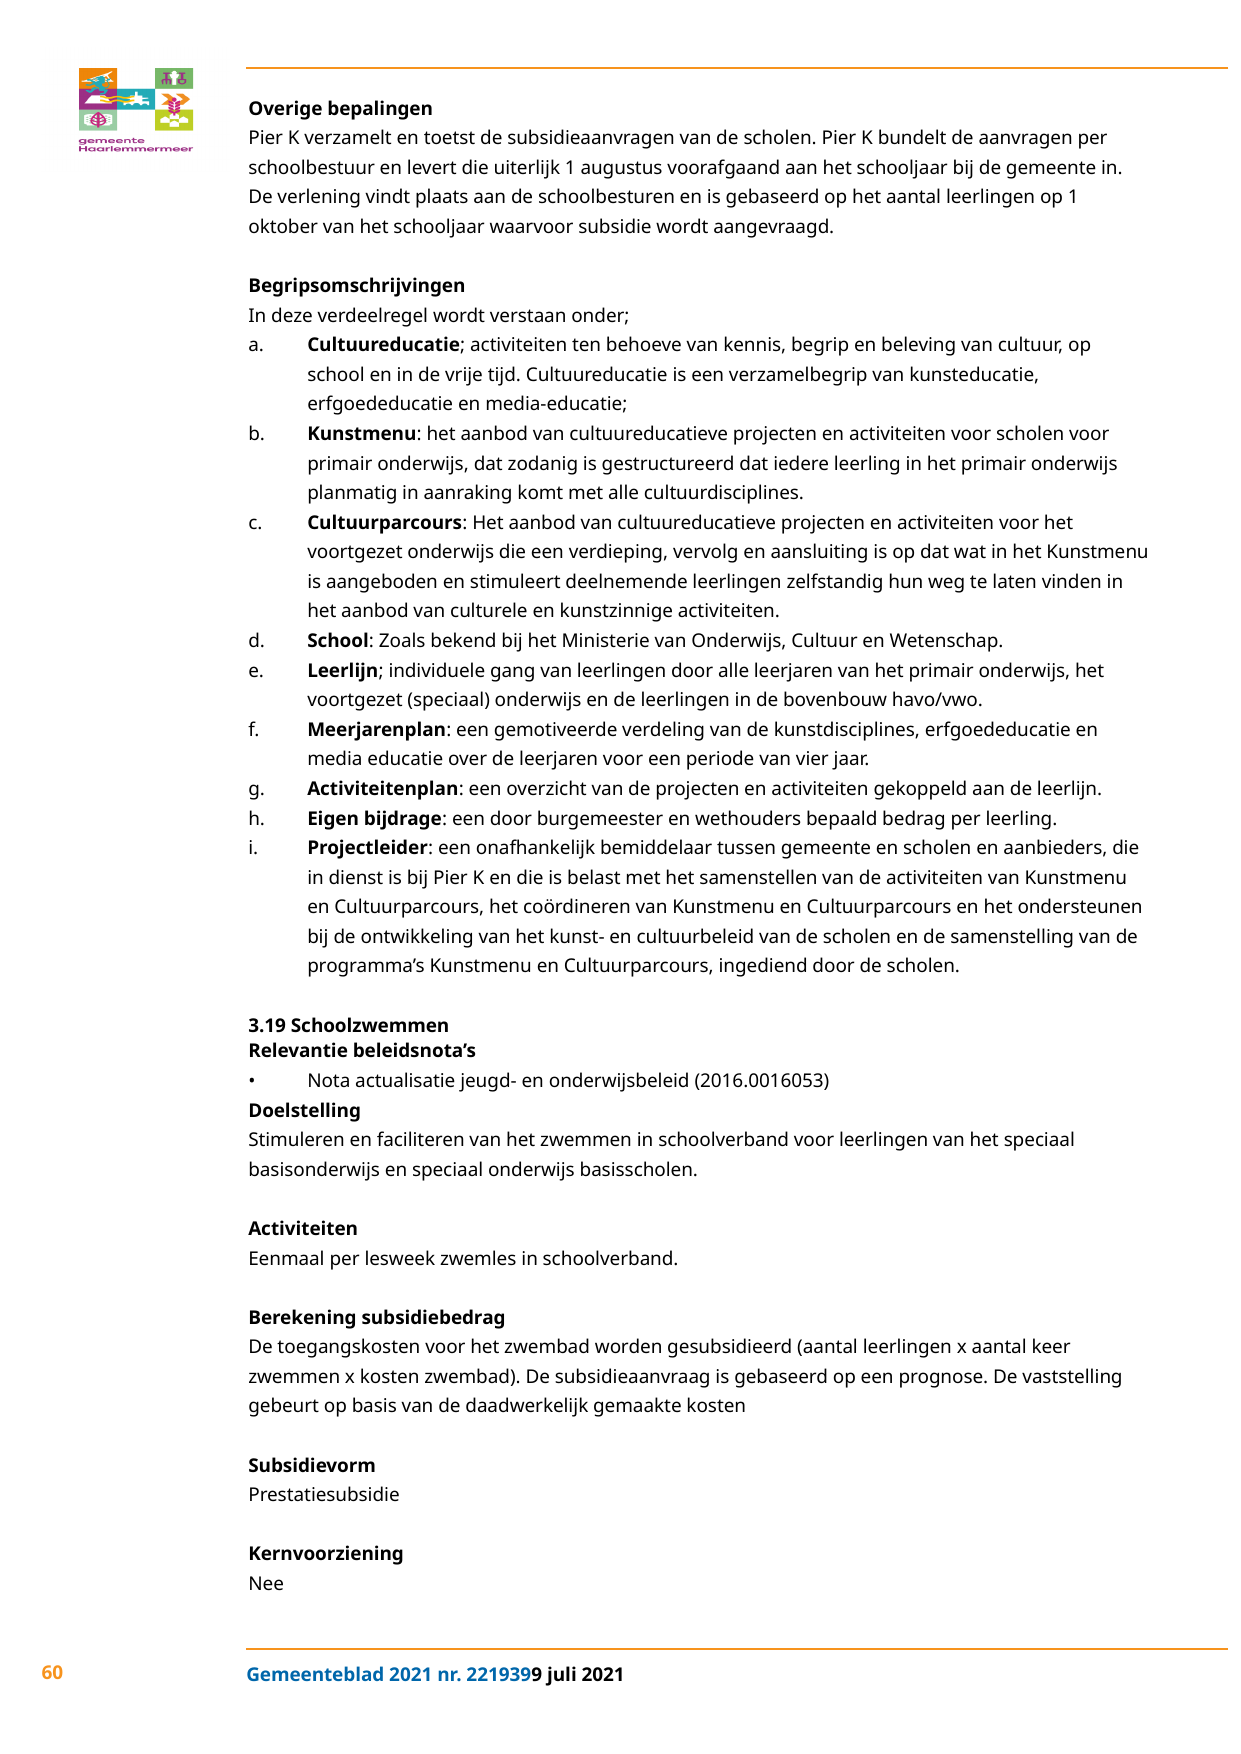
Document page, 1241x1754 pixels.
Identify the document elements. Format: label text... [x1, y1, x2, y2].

list Cultuureducatie; activiteiten ten behoeve van kennis, begrip en beleving van cultuur, op school en in de vrije tijd. Cultuureducatie is een verzamelbegrip van kunsteducatie, erfgoededucatie en media-educatie; [248, 331, 1152, 416]
text Doelstelling [248, 1097, 1152, 1122]
text Kernvoorziening [248, 1541, 1152, 1566]
list School: Zoals bekend bij het Ministerie van Onderwijs, Cultuur en Wetenschap. [248, 627, 1152, 653]
list Leerlijn; individuele gang van leerlingen door alle leerjaren van het primair onderwijs, het voortgezet (speciaal) onderwijs en de leerlingen in de bovenbouw havo/vwo. [248, 657, 1152, 712]
picture [41, 47, 231, 172]
list Meerjarenplan: een gemotiveerde verdeling van de kunstdisciplines, erfgoededucatie en media educatie over de leerjaren voor een periode van vier jaar. [248, 716, 1152, 771]
list Nota actualisatie jeugd- en onderwijsbeleid (2016.0016053) [248, 1067, 1152, 1093]
text Nee [248, 1570, 1152, 1596]
text Subsidievorm [248, 1452, 1152, 1477]
text Relevantie beleidsnota’s [248, 1038, 1152, 1063]
list Cultuurparcours: Het aanbod van cultuureducatieve projecten en activiteiten voor het voortgezet onderwijs die een verdieping, vervolg en aansluiting is op dat wat in het Kunstmenu is aangeboden en stimuleert deelnemende leerlingen zelfstandig hun weg te laten vinden in het aanbod van culturele en kunstzinnige activiteiten. [248, 509, 1152, 623]
text Pier K verzamelt en toetst de subsidieaanvragen van de scholen. Pier K bundelt de aanvragen per schoolbestuur en levert die uiterlijk 1 augustus voorafgaand aan het schooljaar bij de gemeente in. De verlening vindt plaats aan de schoolbesturen en is gebaseerd op het aantal leerlingen op 1 oktober van het schooljaar waarvoor subsidie wordt aangevraagd. [248, 124, 1152, 239]
text 3.19 Schoolzwemmen [248, 1012, 1152, 1038]
text Prestatiesubsidie [248, 1481, 1152, 1507]
text Stimuleren en faciliteren van het zwemmen in schoolverband voor leerlingen van het speciaal basisonderwijs en speciaal onderwijs basisscholen. [248, 1126, 1152, 1182]
text Activiteiten [248, 1215, 1152, 1241]
list Activiteitenplan: een overzicht van de projecten en activiteiten gekoppeld aan de leerlijn. [248, 775, 1152, 801]
text In deze verdeelregel wordt verstaan onder; [248, 302, 1152, 328]
text Overige bepalingen [248, 95, 1152, 121]
text De toegangskosten voor het zwembad worden gesubsidieerd (aantal leerlingen x aantal keer zwemmen x kosten zwembad). De subsidieaanvraag is gebaseerd op een prognose. De vaststelling gebeurt op basis van de daadwerkelijk gemaakte kosten [248, 1333, 1152, 1418]
text Berekening subsidiebedrag [248, 1304, 1152, 1329]
list Kunstmenu: het aanbod van cultuureducatieve projecten en activiteiten voor scholen voor primair onderwijs, dat zodanig is gestructureerd dat iedere leerling in het primair onderwijs planmatig in aanraking komt met alle cultuurdisciplines. [248, 420, 1152, 505]
text Eenmaal per lesweek zwemles in schoolverband. [248, 1245, 1152, 1270]
list Eigen bijdrage: een door burgemeester en wethouders bepaald bedrag per leerling. [248, 805, 1152, 831]
text Begripsomschrijvingen [248, 272, 1152, 298]
list Projectleider: een onafhankelijk bemiddelaar tussen gemeente en scholen en aanbieders, die in dienst is bij Pier K en die is belast met het samenstellen van de activiteiten van Kunstmenu en Cultuurparcours, het coördineren van Kunstmenu en Cultuurparcours en het ondersteunen bij de ontwikkeling van het kunst- en cultuurbeleid van de scholen en de samenstelling van de programma’s Kunstmenu en Cultuurparcours, ingediend door de scholen. [248, 834, 1152, 978]
